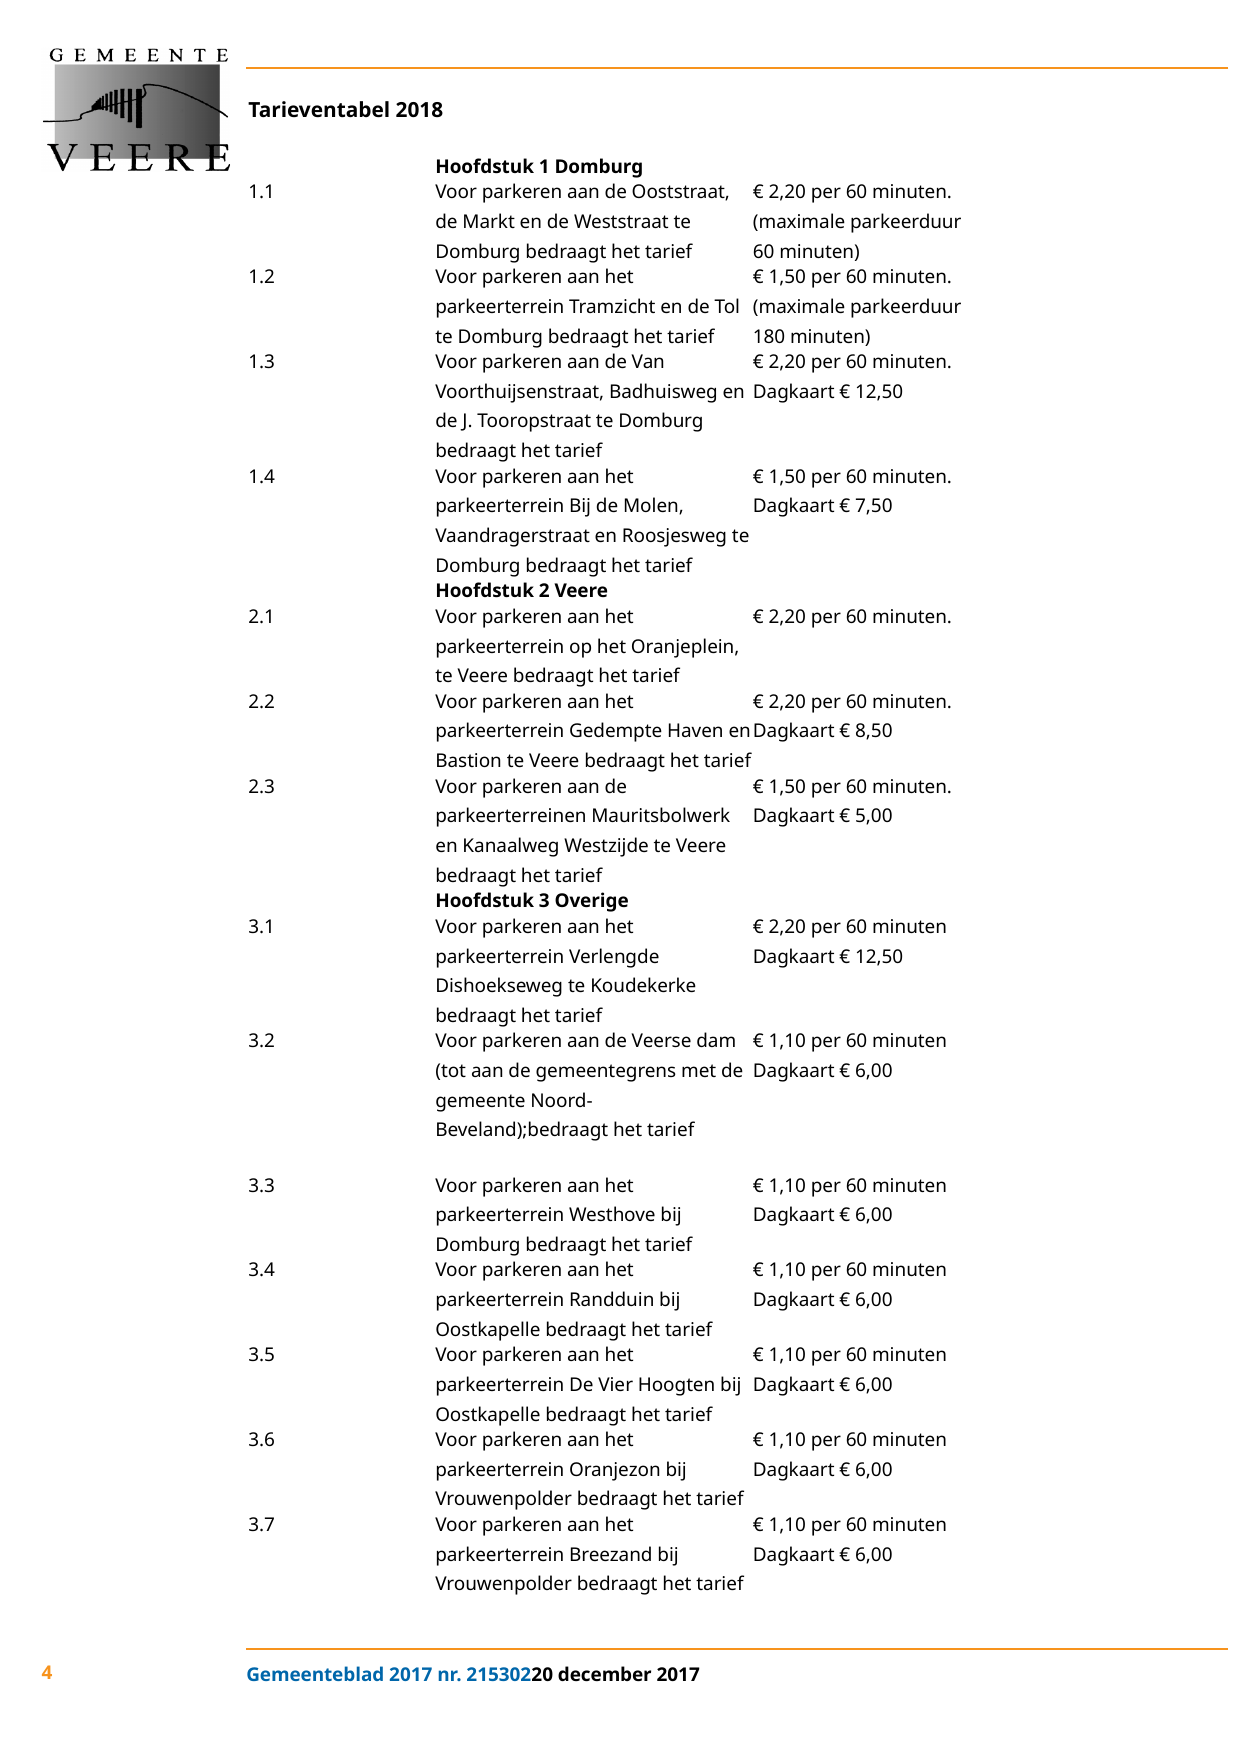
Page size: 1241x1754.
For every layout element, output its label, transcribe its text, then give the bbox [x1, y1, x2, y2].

table_cell 1.4 [248, 463, 435, 577]
table_cell € 1,10 per 60 minuten Dagkaart € 6,00 [753, 1426, 964, 1511]
table_cell Voor parkeren aan de Ooststraat, de Markt en de Weststraat te Domburg bedraagt het tarief [435, 179, 753, 264]
table_cell [964, 1511, 1152, 1596]
table_cell [753, 888, 964, 913]
text Tarieventabel 2018 [248, 95, 1152, 123]
table_cell [964, 913, 1152, 1028]
table_cell Voor parkeren aan het parkeerterrein Randduin bij Oostkapelle bedraagt het tarief [435, 1257, 753, 1342]
table_cell Voor parkeren aan het parkeerterrein Verlengde Dishoekseweg te Koudekerke bedraagt het tarief [435, 913, 753, 1028]
table_cell [964, 264, 1152, 348]
table_cell € 1,50 per 60 minuten. Dagkaart € 5,00 [753, 773, 964, 887]
table_cell Voor parkeren aan het parkeerterrein De Vier Hoogten bij Oostkapelle bedraagt het tarief [435, 1342, 753, 1426]
table_cell [964, 888, 1152, 913]
table_cell [964, 179, 1152, 264]
table_cell [753, 578, 964, 603]
table_cell Voor parkeren aan de Veerse dam (tot aan de gemeentegrens met de gemeente Noord-Beveland);bedraagt het tarief [435, 1028, 753, 1172]
table_cell Voor parkeren aan het parkeerterrein Tramzicht en de Tol te Domburg bedraagt het tarief [435, 264, 753, 348]
table_cell 3.4 [248, 1257, 435, 1342]
table_cell € 1,10 per 60 minuten Dagkaart € 6,00 [753, 1342, 964, 1426]
table_cell [964, 1426, 1152, 1511]
table_cell 3.5 [248, 1342, 435, 1426]
table_cell 1.1 [248, 179, 435, 264]
table_cell € 2,20 per 60 minuten Dagkaart € 12,50 [753, 913, 964, 1028]
table_cell [964, 688, 1152, 773]
table_cell [964, 1342, 1152, 1426]
table_cell Voor parkeren aan het parkeerterrein Gedempte Haven en Bastion te Veere bedraagt het tarief [435, 688, 753, 773]
table_cell Hoofdstuk 3 Overige [435, 888, 753, 913]
table_cell € 2,20 per 60 minuten. (maximale parkeerduur 60 minuten) [753, 179, 964, 264]
table_cell Voor parkeren aan het parkeerterrein Bij de Molen, Vaandragerstraat en Roosjesweg te Domburg bedraagt het tarief [435, 463, 753, 577]
table_cell € 1,50 per 60 minuten. Dagkaart € 7,50 [753, 463, 964, 577]
table_cell [964, 773, 1152, 887]
table_cell 2.1 [248, 603, 435, 688]
table_cell Voor parkeren aan het parkeerterrein Oranjezon bij Vrouwenpolder bedraagt het tarief [435, 1426, 753, 1511]
table_cell [964, 578, 1152, 603]
table_cell [248, 578, 435, 603]
table_cell € 2,20 per 60 minuten. Dagkaart € 12,50 [753, 349, 964, 463]
table_cell [964, 1172, 1152, 1257]
table_cell Voor parkeren aan het parkeerterrein op het Oranjeplein, te Veere bedraagt het tarief [435, 603, 753, 688]
table_cell 3.6 [248, 1426, 435, 1511]
table_cell Hoofdstuk 2 Veere [435, 578, 753, 603]
table_cell 1.2 [248, 264, 435, 348]
table_cell [964, 463, 1152, 577]
table_cell 2.2 [248, 688, 435, 773]
table_cell € 2,20 per 60 minuten. [753, 603, 964, 688]
table_cell € 2,20 per 60 minuten. Dagkaart € 8,50 [753, 688, 964, 773]
table_cell € 1,10 per 60 minuten Dagkaart € 6,00 [753, 1172, 964, 1257]
table_header [248, 153, 435, 179]
table_cell € 1,10 per 60 minuten Dagkaart € 6,00 [753, 1028, 964, 1172]
picture [41, 47, 231, 172]
table_cell 1.3 [248, 349, 435, 463]
table_cell [248, 888, 435, 913]
table_header [964, 153, 1152, 179]
table_cell 3.3 [248, 1172, 435, 1257]
table_cell Voor parkeren aan de parkeerterreinen Mauritsbolwerk en Kanaalweg Westzijde te Veere bedraagt het tarief [435, 773, 753, 887]
table_cell 3.7 [248, 1511, 435, 1596]
table_cell 3.1 [248, 913, 435, 1028]
table_header Hoofdstuk 1 Domburg [435, 153, 753, 179]
table_cell [964, 1028, 1152, 1172]
table_cell Voor parkeren aan het parkeerterrein Breezand bij Vrouwenpolder bedraagt het tarief [435, 1511, 753, 1596]
table_cell [964, 1257, 1152, 1342]
table_cell 2.3 [248, 773, 435, 887]
table_header [753, 153, 964, 179]
table_cell € 1,10 per 60 minuten Dagkaart € 6,00 [753, 1511, 964, 1596]
table_cell € 1,50 per 60 minuten. (maximale parkeerduur 180 minuten) [753, 264, 964, 348]
table_cell 3.2 [248, 1028, 435, 1172]
table_cell [964, 603, 1152, 688]
table_cell Voor parkeren aan het parkeerterrein Westhove bij Domburg bedraagt het tarief [435, 1172, 753, 1257]
table_cell € 1,10 per 60 minuten Dagkaart € 6,00 [753, 1257, 964, 1342]
table_cell Voor parkeren aan de Van Voorthuijsenstraat, Badhuisweg en de J. Tooropstraat te Domburg bedraagt het tarief [435, 349, 753, 463]
table_cell [964, 349, 1152, 463]
